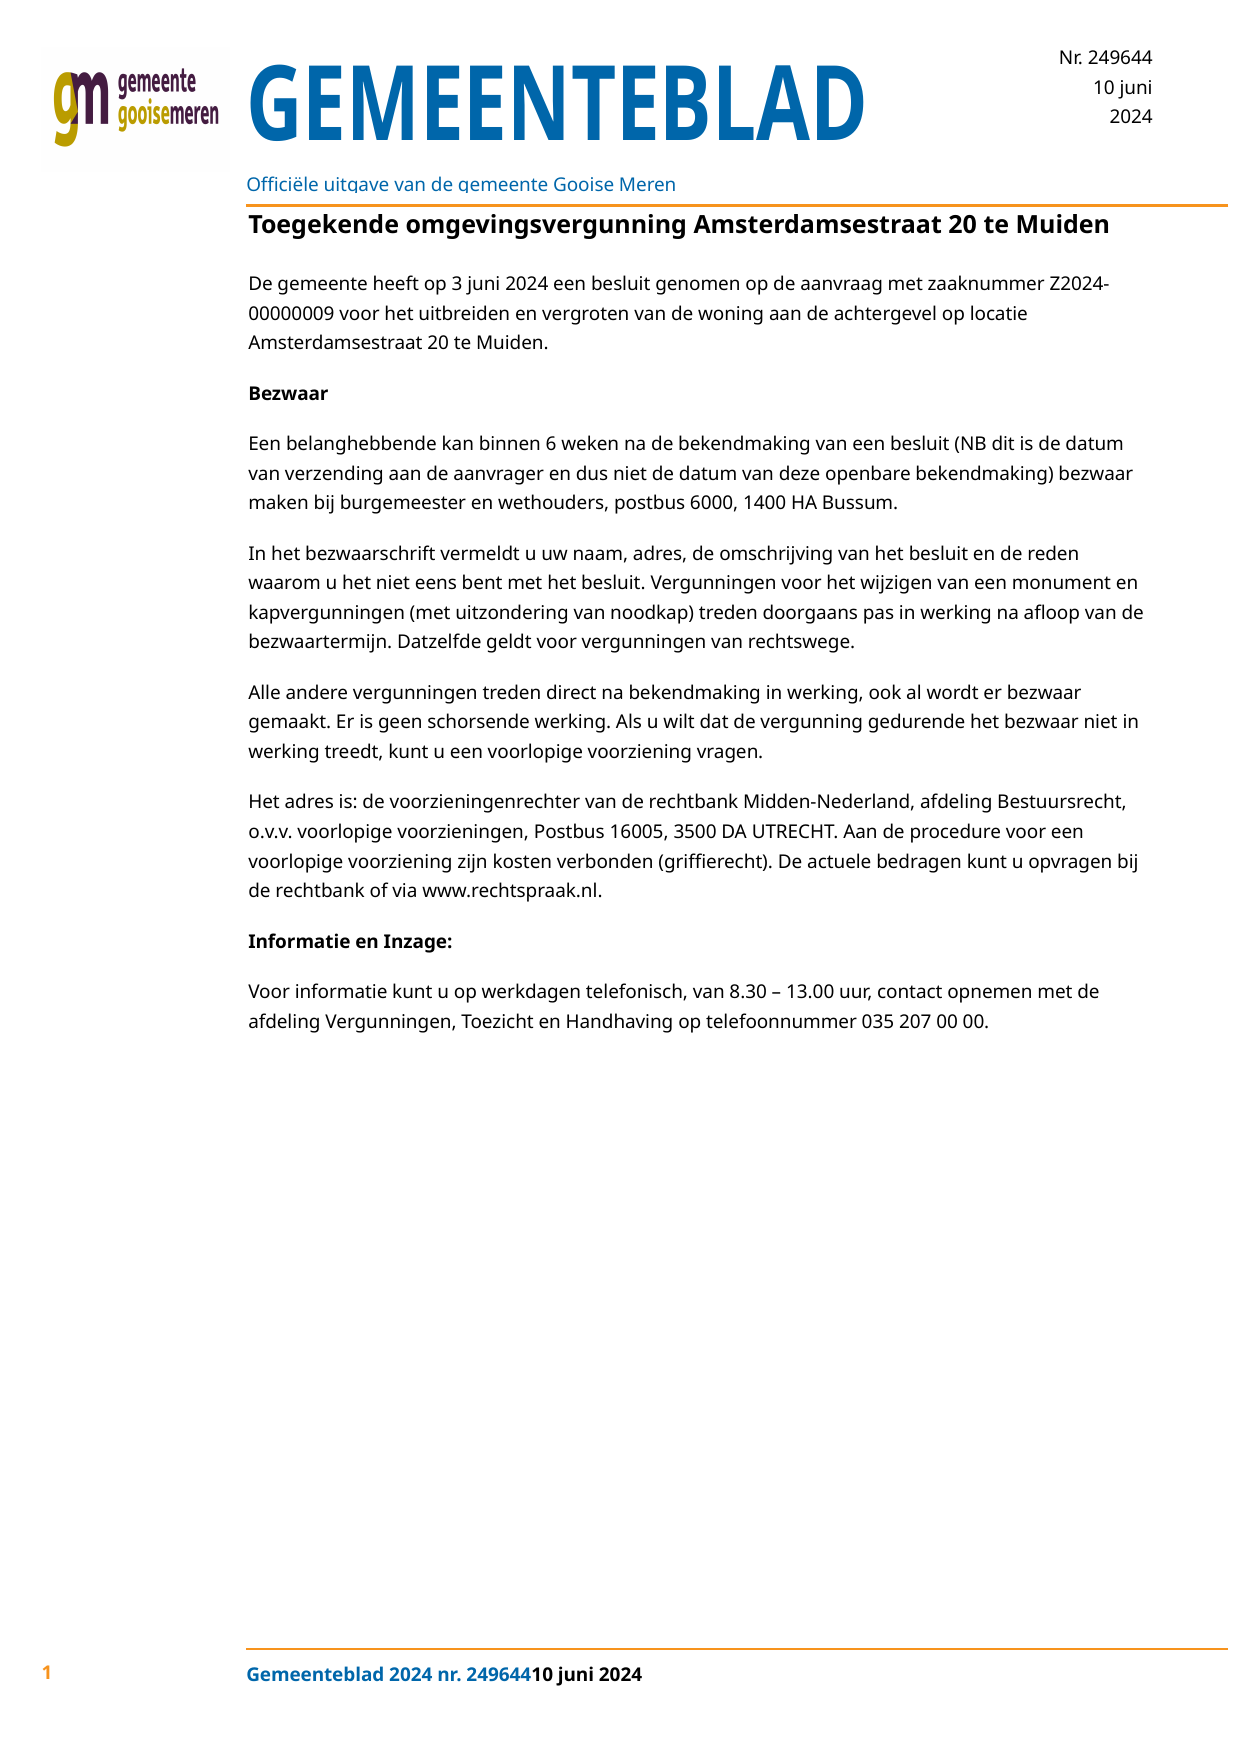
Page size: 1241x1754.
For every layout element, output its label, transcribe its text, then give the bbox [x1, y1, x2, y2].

text Voor informatie kunt u op werkdagen telefonisch, van 8.30 – 13.00 uur, contact opnemen met de afdeling Vergunningen, Toezicht en Handhaving op telefoonnummer 035 207 00 00. [248, 978, 1152, 1033]
text Toegekende omgevingsvergunning Amsterdamsestraat 20 te Muiden [248, 207, 1152, 241]
text De gemeente heeft op 3 juni 2024 een besluit genomen op de aanvraag met zaaknummer Z2024-00000009 voor het uitbreiden en vergroten van de woning aan de achtergevel op locatie Amsterdamsestraat 20 te Muiden. [248, 270, 1152, 355]
text Het adres is: de voorzieningenrechter van de rechtbank Midden-Nederland, afdeling Bestuursrecht, o.v.v. voorlopige voorzieningen, Postbus 16005, 3500 DA UTRECHT. Aan de procedure voor een voorlopige voorziening zijn kosten verbonden (griffierecht). De actuele bedragen kunt u opvragen bij de rechtbank of via www.rechtspraak.nl. [248, 789, 1152, 903]
text Bezwaar [248, 380, 1152, 406]
text Informatie en Inzage: [248, 928, 1152, 953]
text Alle andere vergunningen treden direct na bekendmaking in werking, ook al wordt er bezwaar gemaakt. Er is geen schorsende werking. Als u wilt dat de vergunning gedurende het bezwaar niet in werking treedt, kunt u een voorlopige voorziening vragen. [248, 679, 1152, 764]
picture [41, 47, 231, 172]
text Een belanghebbende kan binnen 6 weken na de bekendmaking van een besluit (NB dit is de datum van verzending aan de aanvrager en dus niet de datum van deze openbare bekendmaking) bezwaar maken bij burgemeester en wethouders, postbus 6000, 1400 HA Bussum. [248, 430, 1152, 515]
text In het bezwaarschrift vermeldt u uw naam, adres, de omschrijving van het besluit en de reden waarom u het niet eens bent met het besluit. Vergunningen voor het wijzigen van een monument en kapvergunningen (met uitzondering van noodkap) treden doorgaans pas in werking na afloop van de bezwaartermijn. Datzelfde geldt voor vergunningen van rechtswege. [248, 540, 1152, 654]
